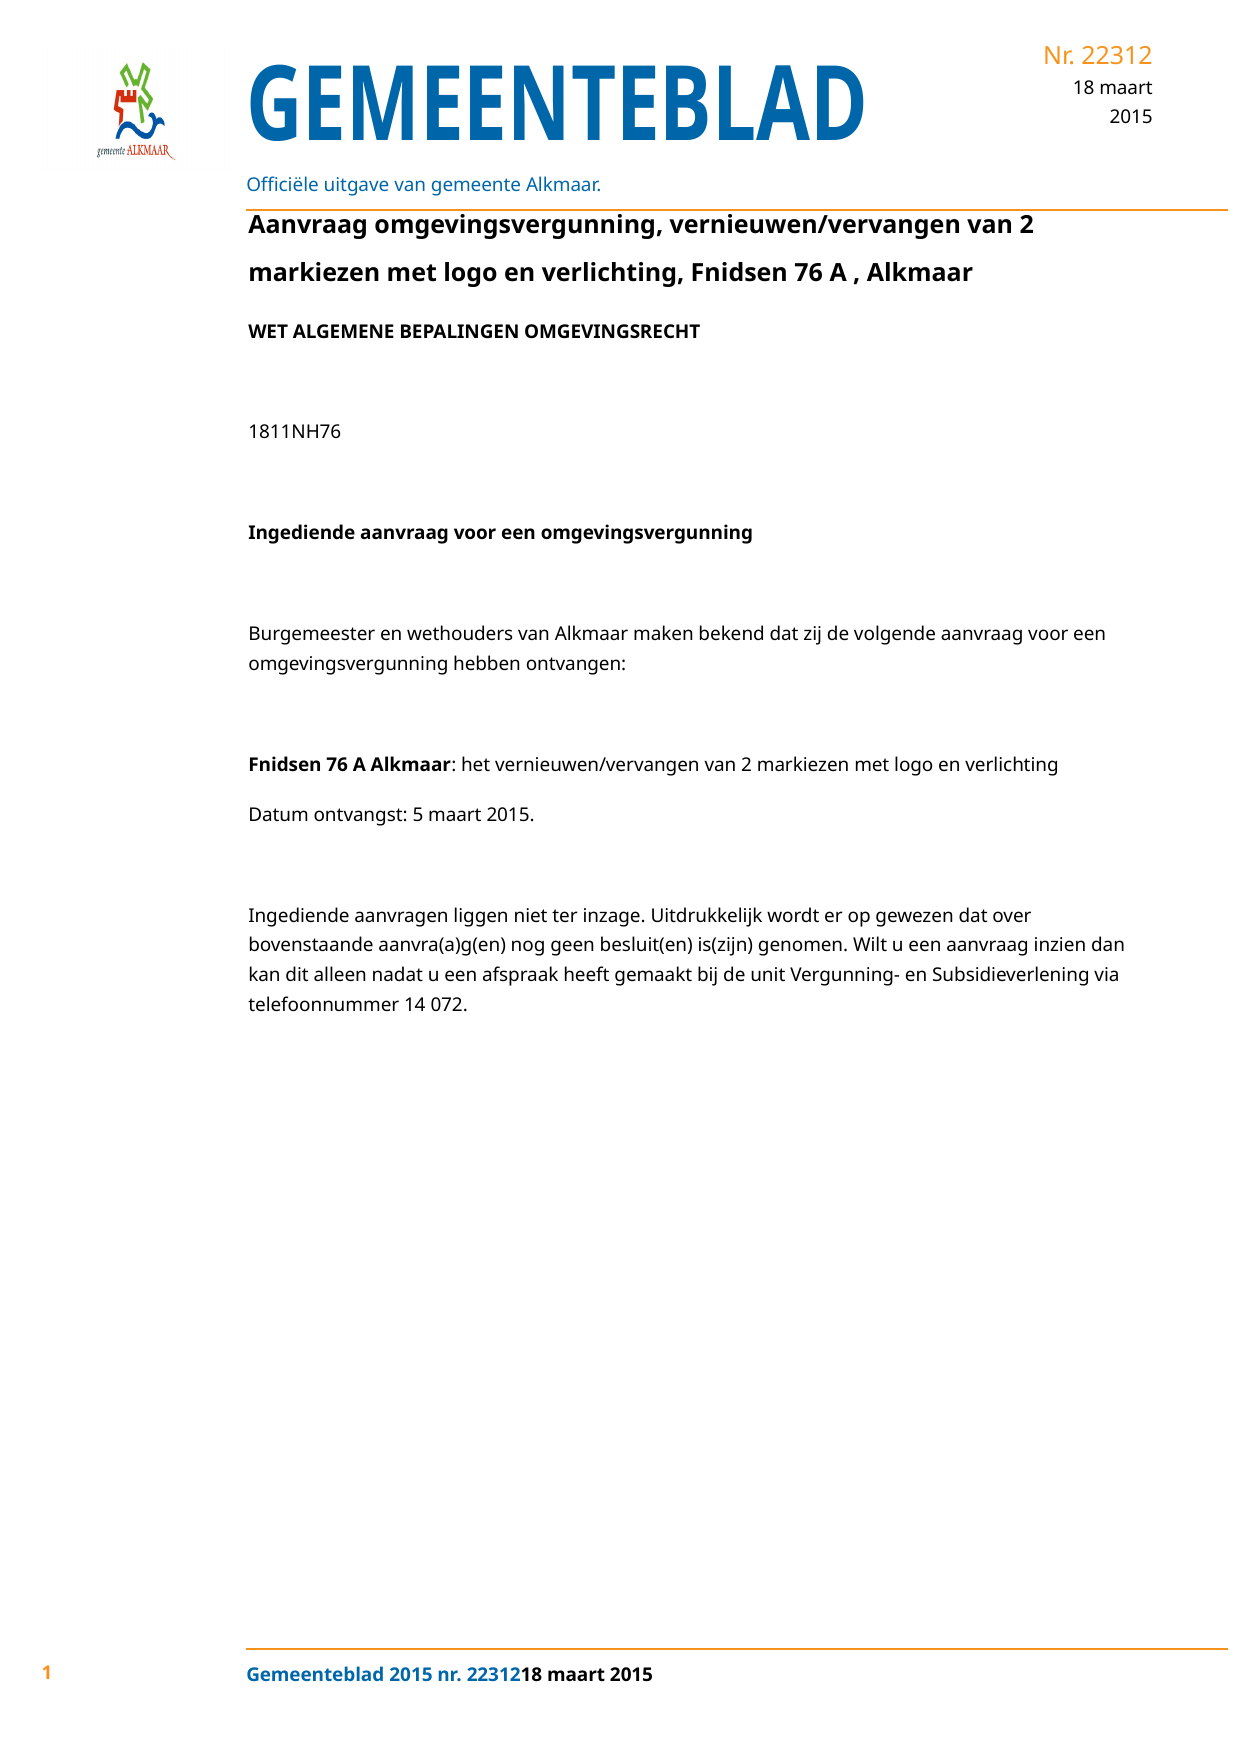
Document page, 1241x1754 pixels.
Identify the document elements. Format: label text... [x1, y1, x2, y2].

picture [41, 47, 231, 172]
text 1811NH76 [248, 419, 1152, 444]
text Ingediende aanvraag voor een omgevingsvergunning [248, 519, 1152, 545]
text WET ALGEMENE BEPALINGEN OMGEVINGSRECHT [248, 318, 1152, 344]
text Fnidsen 76 A Alkmaar: het vernieuwen/vervangen van 2 markiezen met logo en verlichting [248, 751, 1152, 777]
text Ingediende aanvragen liggen niet ter inzage. Uitdrukkelijk wordt er op gewezen dat over bovenstaande aanvra(a)g(en) nog geen besluit(en) is(zijn) genomen. Wilt u een aanvraag inzien dan kan dit alleen nadat u een afspraak heeft gemaakt bij de unit Vergunning- en Subsidieverlening via telefoonnummer 14 072. [248, 902, 1152, 1017]
text Datum ontvangst: 5 maart 2015. [248, 801, 1152, 827]
text Aanvraag omgevingsvergunning, vernieuwen/vervangen van 2 markiezen met logo en verlichting, Fnidsen 76 A , Alkmaar [248, 211, 1152, 288]
text Burgemeester en wethouders van Alkmaar maken bekend dat zij de volgende aanvraag voor een omgevingsvergunning hebben ontvangen: [248, 620, 1152, 676]
